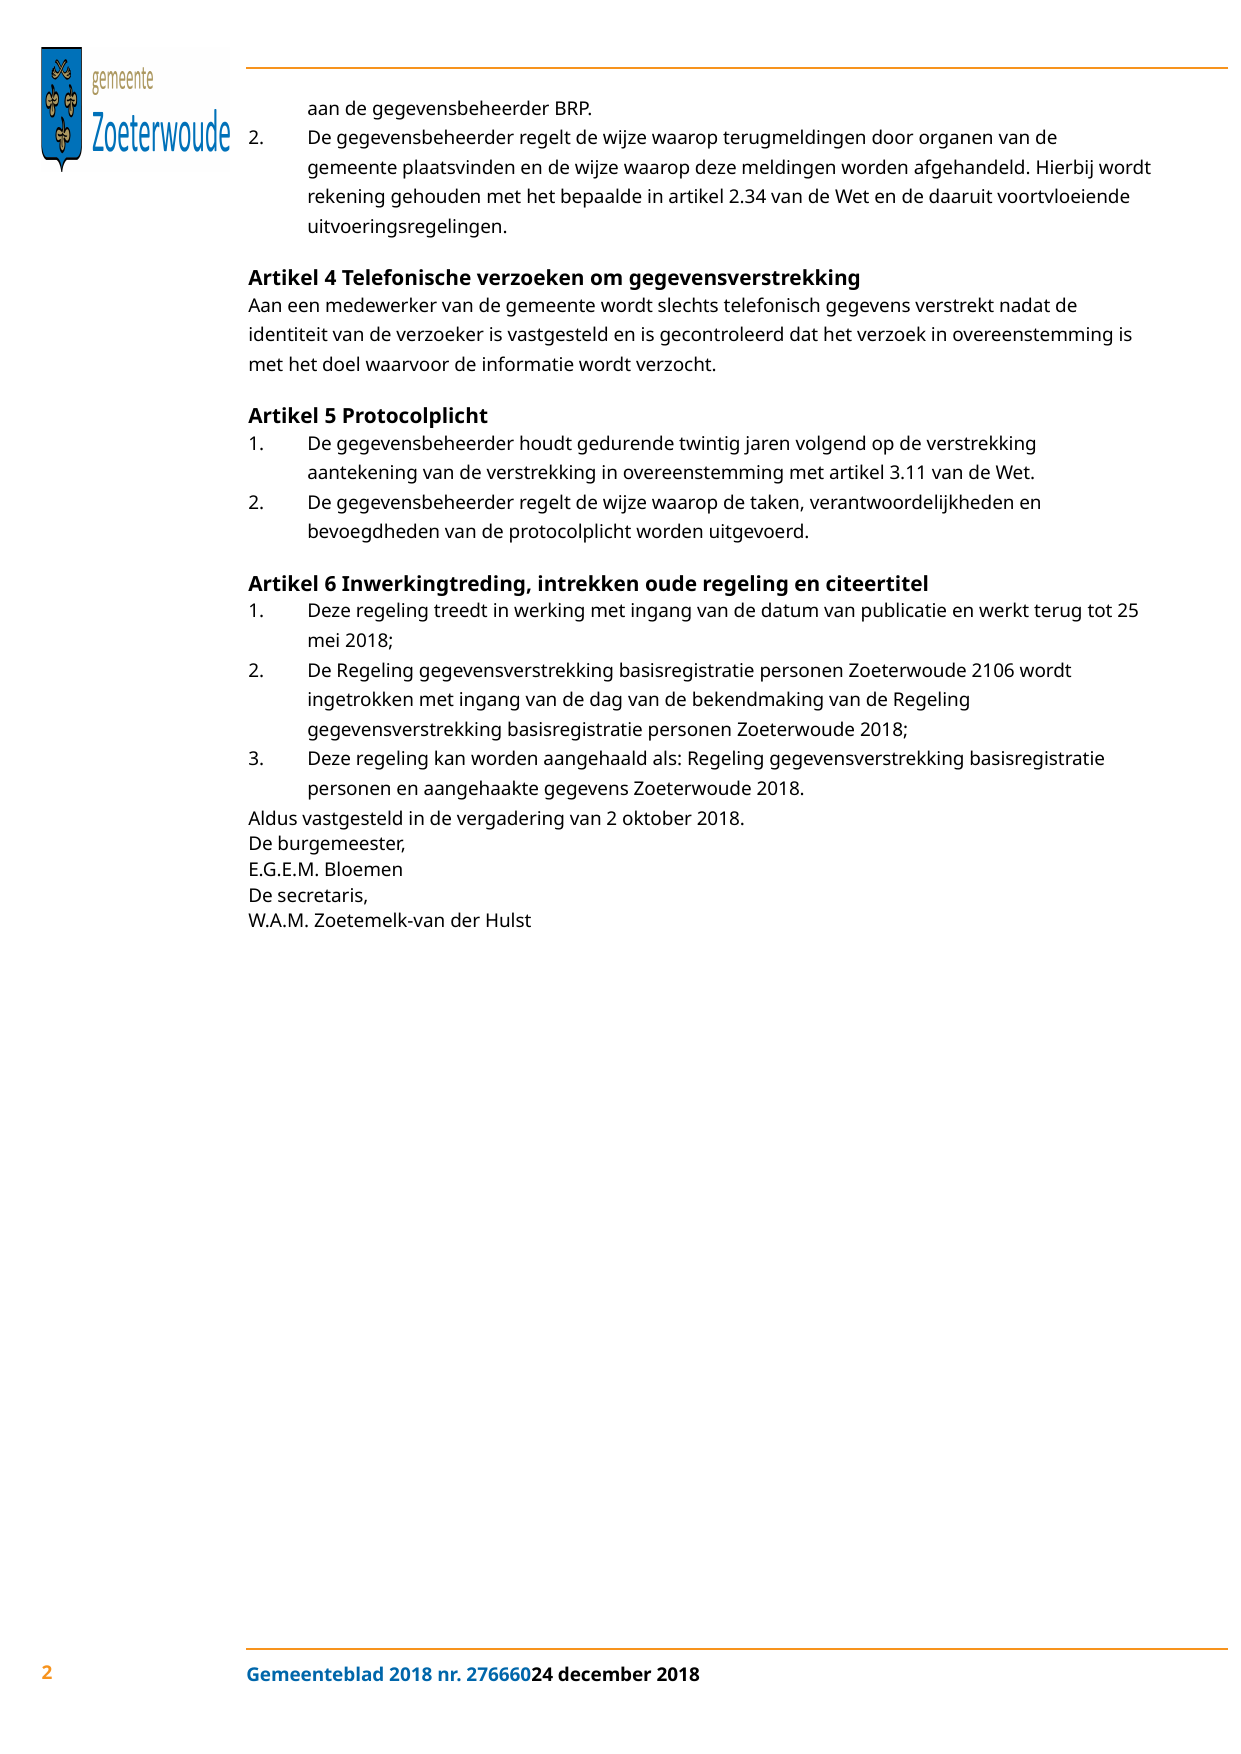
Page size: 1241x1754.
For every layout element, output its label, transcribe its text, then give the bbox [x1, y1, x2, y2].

picture [41, 47, 231, 172]
list De gegevensbeheerder regelt de wijze waarop terugmeldingen door organen van de gemeente plaatsvinden en de wijze waarop deze meldingen worden afgehandeld. Hierbij wordt rekening gehouden met het bepaalde in artikel 2.34 van de Wet en de daaruit voortvloeiende uitvoeringsregelingen. [248, 124, 1152, 239]
list De gegevensbeheerder houdt gedurende twintig jaren volgend op de verstrekking aantekening van de verstrekking in overeenstemming met artikel 3.11 van de Wet. [248, 430, 1152, 485]
list aan de gegevensbeheerder BRP. [248, 95, 1152, 121]
text Aldus vastgesteld in de vergadering van 2 oktober 2018. [248, 805, 1152, 830]
text De secretaris, [248, 882, 1152, 908]
text W.A.M. Zoetemelk-van der Hulst [248, 908, 1152, 933]
text E.G.E.M. Bloemen [248, 856, 1152, 882]
text Artikel 6 Inwerkingtreding, intrekken oude regeling en citeertitel [248, 569, 1152, 598]
text De burgemeester, [248, 830, 1152, 856]
list Deze regeling kan worden aangehaald als: Regeling gegevensverstrekking basisregistratie personen en aangehaakte gegevens Zoeterwoude 2018. [248, 746, 1152, 801]
text Aan een medewerker van de gemeente wordt slechts telefonisch gegevens verstrekt nadat de identiteit van de verzoeker is vastgesteld en is gecontroleerd dat het verzoek in overeenstemming is met het doel waarvoor de informatie wordt verzocht. [248, 292, 1152, 377]
list Deze regeling treedt in werking met ingang van de datum van publicatie en werkt terug tot 25 mei 2018; [248, 598, 1152, 653]
list De Regeling gegevensverstrekking basisregistratie personen Zoeterwoude 2106 wordt ingetrokken met ingang van de dag van de bekendmaking van de Regeling gegevensverstrekking basisregistratie personen Zoeterwoude 2018; [248, 657, 1152, 742]
list De gegevensbeheerder regelt de wijze waarop de taken, verantwoordelijkheden en bevoegdheden van de protocolplicht worden uitgevoerd. [248, 489, 1152, 544]
text Artikel 5 Protocolplicht [248, 402, 1152, 430]
text Artikel 4 Telefonische verzoeken om gegevensverstrekking [248, 263, 1152, 292]
